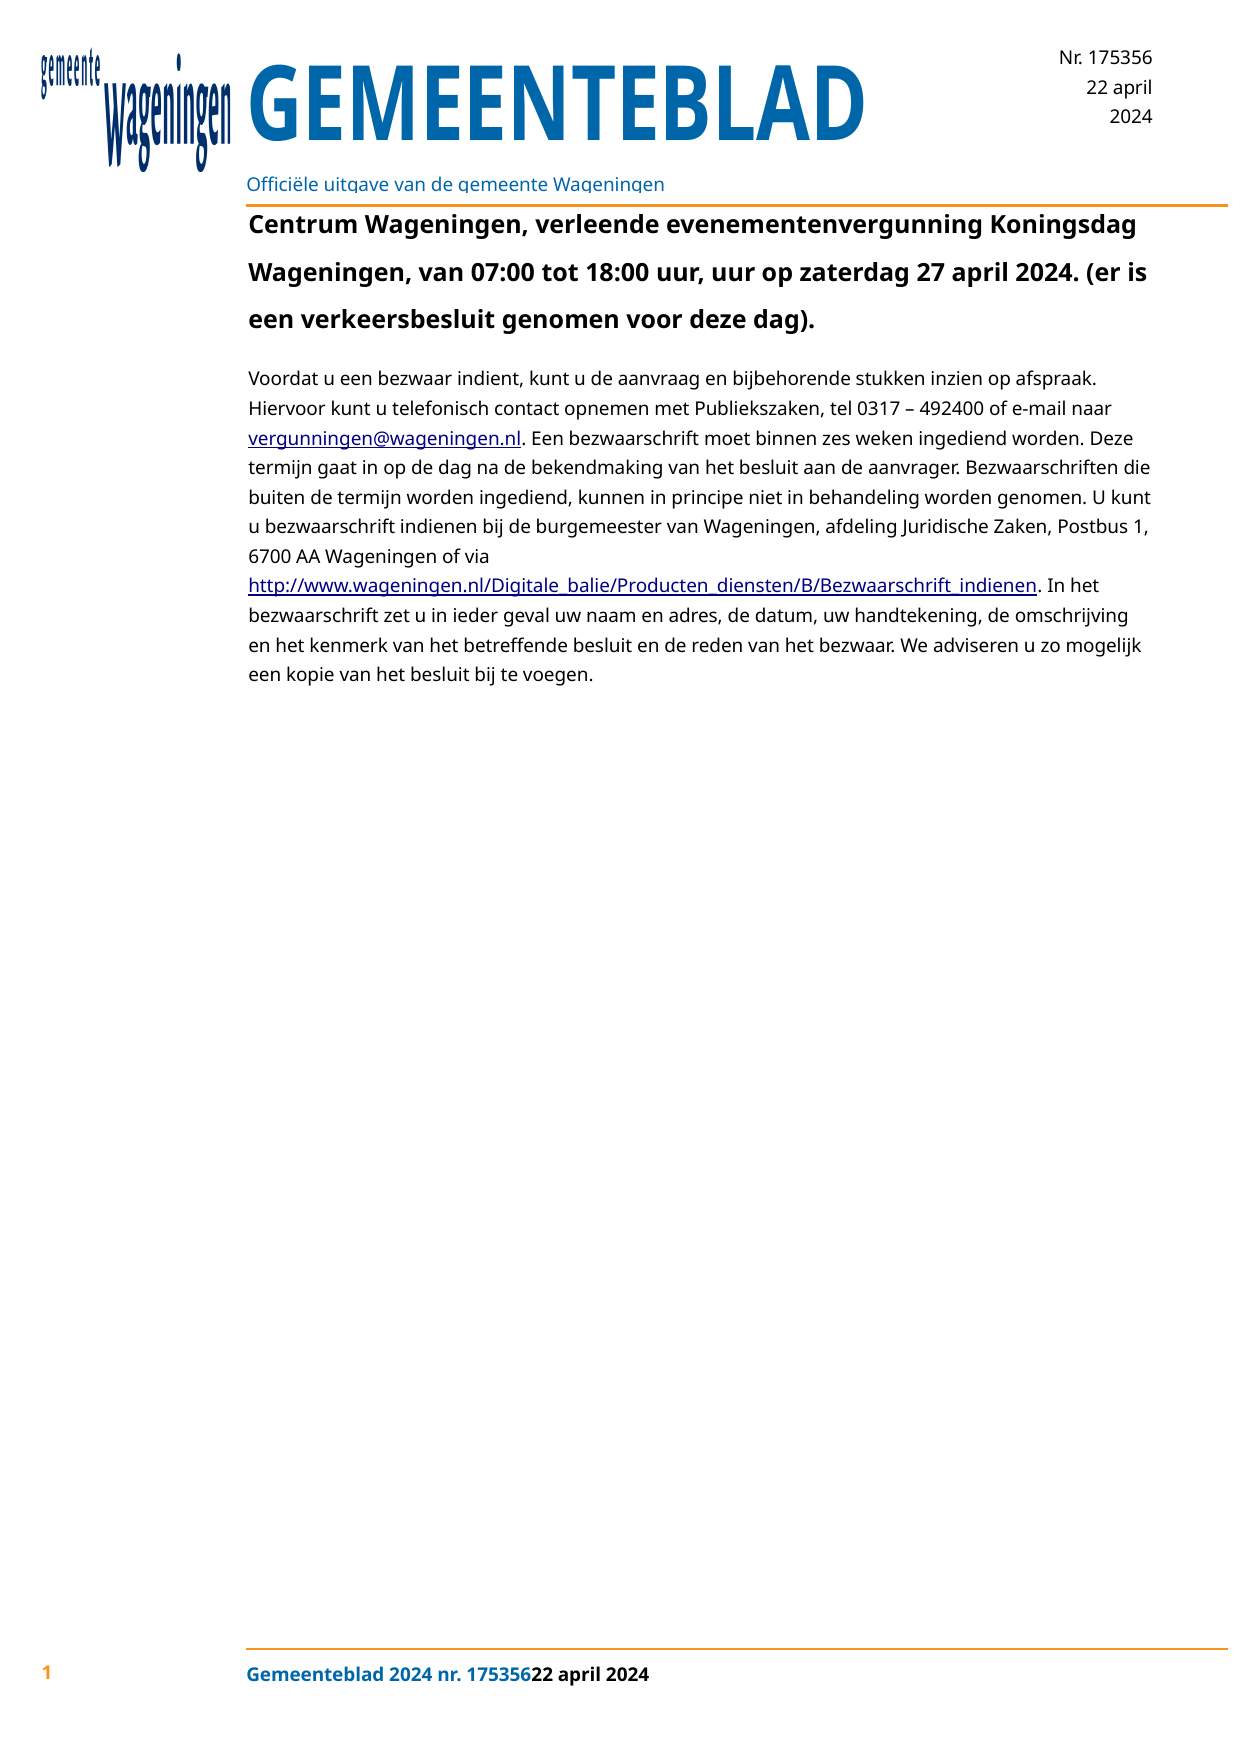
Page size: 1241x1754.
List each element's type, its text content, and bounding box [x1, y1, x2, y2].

text Voordat u een bezwaar indient, kunt u de aanvraag en bijbehorende stukken inzien op afspraak. Hiervoor kunt u telefonisch contact opnemen met Publiekszaken, tel 0317 – 492400 of e-mail naar vergunningen@wageningen.nl. Een bezwaarschrift moet binnen zes weken ingediend worden. Deze termijn gaat in op de dag na de bekendmaking van het besluit aan de aanvrager. Bezwaarschriften die buiten de termijn worden ingediend, kunnen in principe niet in behandeling worden genomen. U kunt u bezwaarschrift indienen bij de burgemeester van Wageningen, afdeling Juridische Zaken, Postbus 1, 6700 AA Wageningen of via http://www.wageningen.nl/Digitale_balie/Producten_diensten/B/Bezwaarschrift_indienen. In het bezwaarschrift zet u in ieder geval uw naam en adres, de datum, uw handtekening, de omschrijving en het kenmerk van het betreffende besluit en de reden van het bezwaar. We adviseren u zo mogelijk een kopie van het besluit bij te voegen. [248, 366, 1152, 687]
picture [41, 47, 231, 172]
text Centrum Wageningen, verleende evenementenvergunning Koningsdag Wageningen, van 07:00 tot 18:00 uur, uur op zaterdag 27 april 2024. (er is een verkeersbesluit genomen voor deze dag). [248, 207, 1152, 336]
